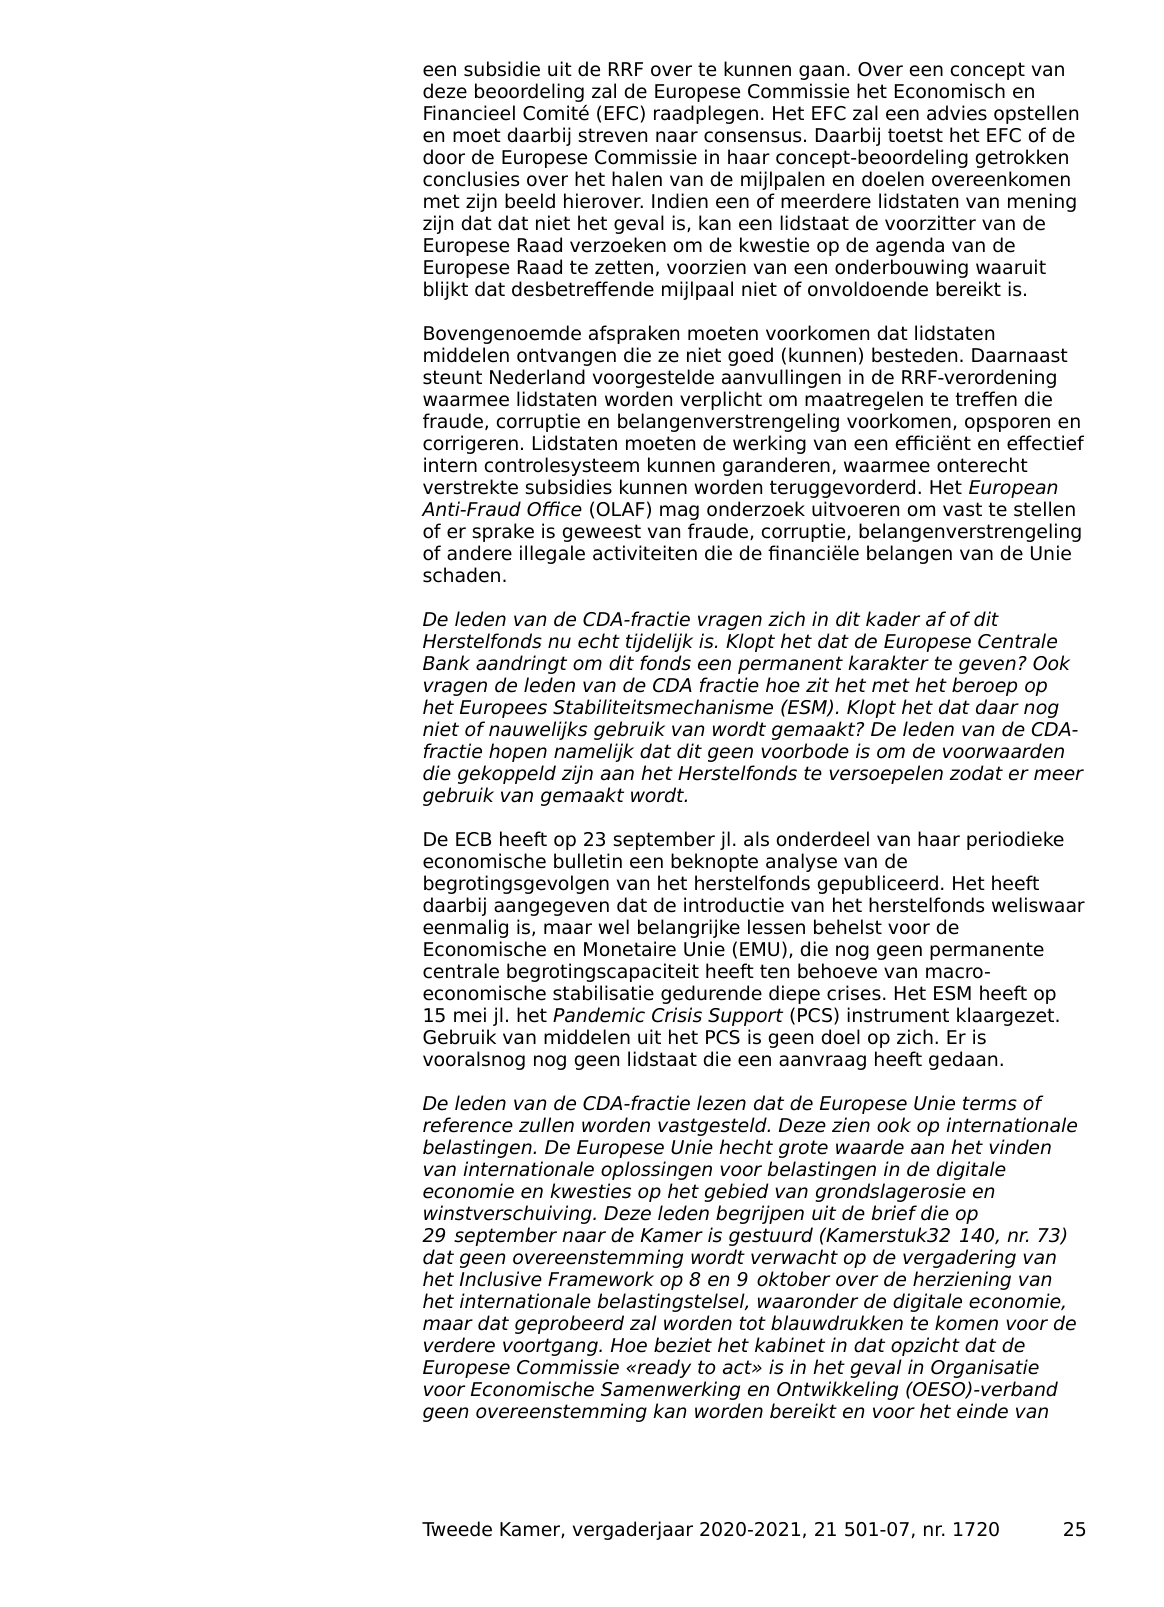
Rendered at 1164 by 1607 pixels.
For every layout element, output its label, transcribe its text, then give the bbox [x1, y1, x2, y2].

text De leden van de CDA-fractie vragen zich in dit kader af of dit Herstelfonds nu echt tijdelijk is. Klopt het dat de Europese Centrale Bank aandringt om dit fonds een permanent karakter te geven? Ook vragen de leden van de CDA fractie hoe zit het met het beroep op het Europees Stabiliteitsmechanisme (ESM). Klopt het dat daar nog niet of nauwelijks gebruik van wordt gemaakt? De leden van de CDA-fractie hopen namelijk dat dit geen voorbode is om de voorwaarden die gekoppeld zijn aan het Herstelfonds te versoepelen zodat er meer gebruik van gemaakt wordt. [422, 609, 1087, 807]
text Bovengenoemde afspraken moeten voorkomen dat lidstaten middelen ontvangen die ze niet goed (kunnen) besteden. Daarnaast steunt Nederland voorgestelde aanvullingen in de RRF-verordening waarmee lidstaten worden verplicht om maatregelen te treffen die fraude, corruptie en belangenverstrengeling voorkomen, opsporen en corrigeren. Lidstaten moeten de werking van een efficiënt en effectief intern controlesysteem kunnen garanderen, waarmee onterecht verstrekte subsidies kunnen worden teruggevorderd. Het European Anti-Fraud Office (OLAF) mag onderzoek uitvoeren om vast te stellen of er sprake is geweest van fraude, corruptie, belangenverstrengeling of andere illegale activiteiten die de financiële belangen van de Unie schaden. [422, 323, 1087, 587]
text De ECB heeft op 23 september jl. als onderdeel van haar periodieke economische bulletin een beknopte analyse van de begrotingsgevolgen van het herstelfonds gepubliceerd. Het heeft daarbij aangegeven dat de introductie van het herstelfonds weliswaar eenmalig is, maar wel belangrijke lessen behelst voor de Economische en Monetaire Unie (EMU), die nog geen permanente centrale begrotingscapaciteit heeft ten behoeve van macro-economische stabilisatie gedurende diepe crises. Het ESM heeft op 15 mei jl. het Pandemic Crisis Support (PCS) instrument klaargezet. Gebruik van middelen uit het PCS is geen doel op zich. Er is vooralsnog nog geen lidstaat die een aanvraag heeft gedaan. [422, 829, 1087, 1071]
text De leden van de CDA-fractie lezen dat de Europese Unie terms of reference zullen worden vastgesteld. Deze zien ook op internationale belastingen. De Europese Unie hecht grote waarde aan het vinden van internationale oplossingen voor belastingen in de digitale economie en kwesties op het gebied van grondslagerosie en winstverschuiving. Deze leden begrijpen uit de brief die op 29 september naar de Kamer is gestuurd (Kamerstuk32 140, nr. 73) dat geen overeenstemming wordt verwacht op de vergadering van het Inclusive Framework op 8 en 9 oktober over de herziening van het internationale belastingstelsel, waaronder de digitale economie, maar dat geprobeerd zal worden tot blauwdrukken te komen voor de verdere voortgang. Hoe beziet het kabinet in dat opzicht dat de Europese Commissie «ready to act» is in het geval in Organisatie voor Economische Samenwerking en Ontwikkeling (OESO)-verband geen overeenstemming kan worden bereikt en voor het einde van [422, 1093, 1087, 1423]
text een subsidie uit de RRF over te kunnen gaan. Over een concept van deze beoordeling zal de Europese Commissie het Economisch en Financieel Comité (EFC) raadplegen. Het EFC zal een advies opstellen en moet daarbij streven naar consensus. Daarbij toetst het EFC of de door de Europese Commissie in haar concept-beoordeling getrokken conclusies over het halen van de mijlpalen en doelen overeenkomen met zijn beeld hierover. Indien een of meerdere lidstaten van mening zijn dat dat niet het geval is, kan een lidstaat de voorzitter van de Europese Raad verzoeken om de kwestie op de agenda van de Europese Raad te zetten, voorzien van een onderbouwing waaruit blijkt dat desbetreffende mijlpaal niet of onvoldoende bereikt is. [422, 59, 1087, 301]
